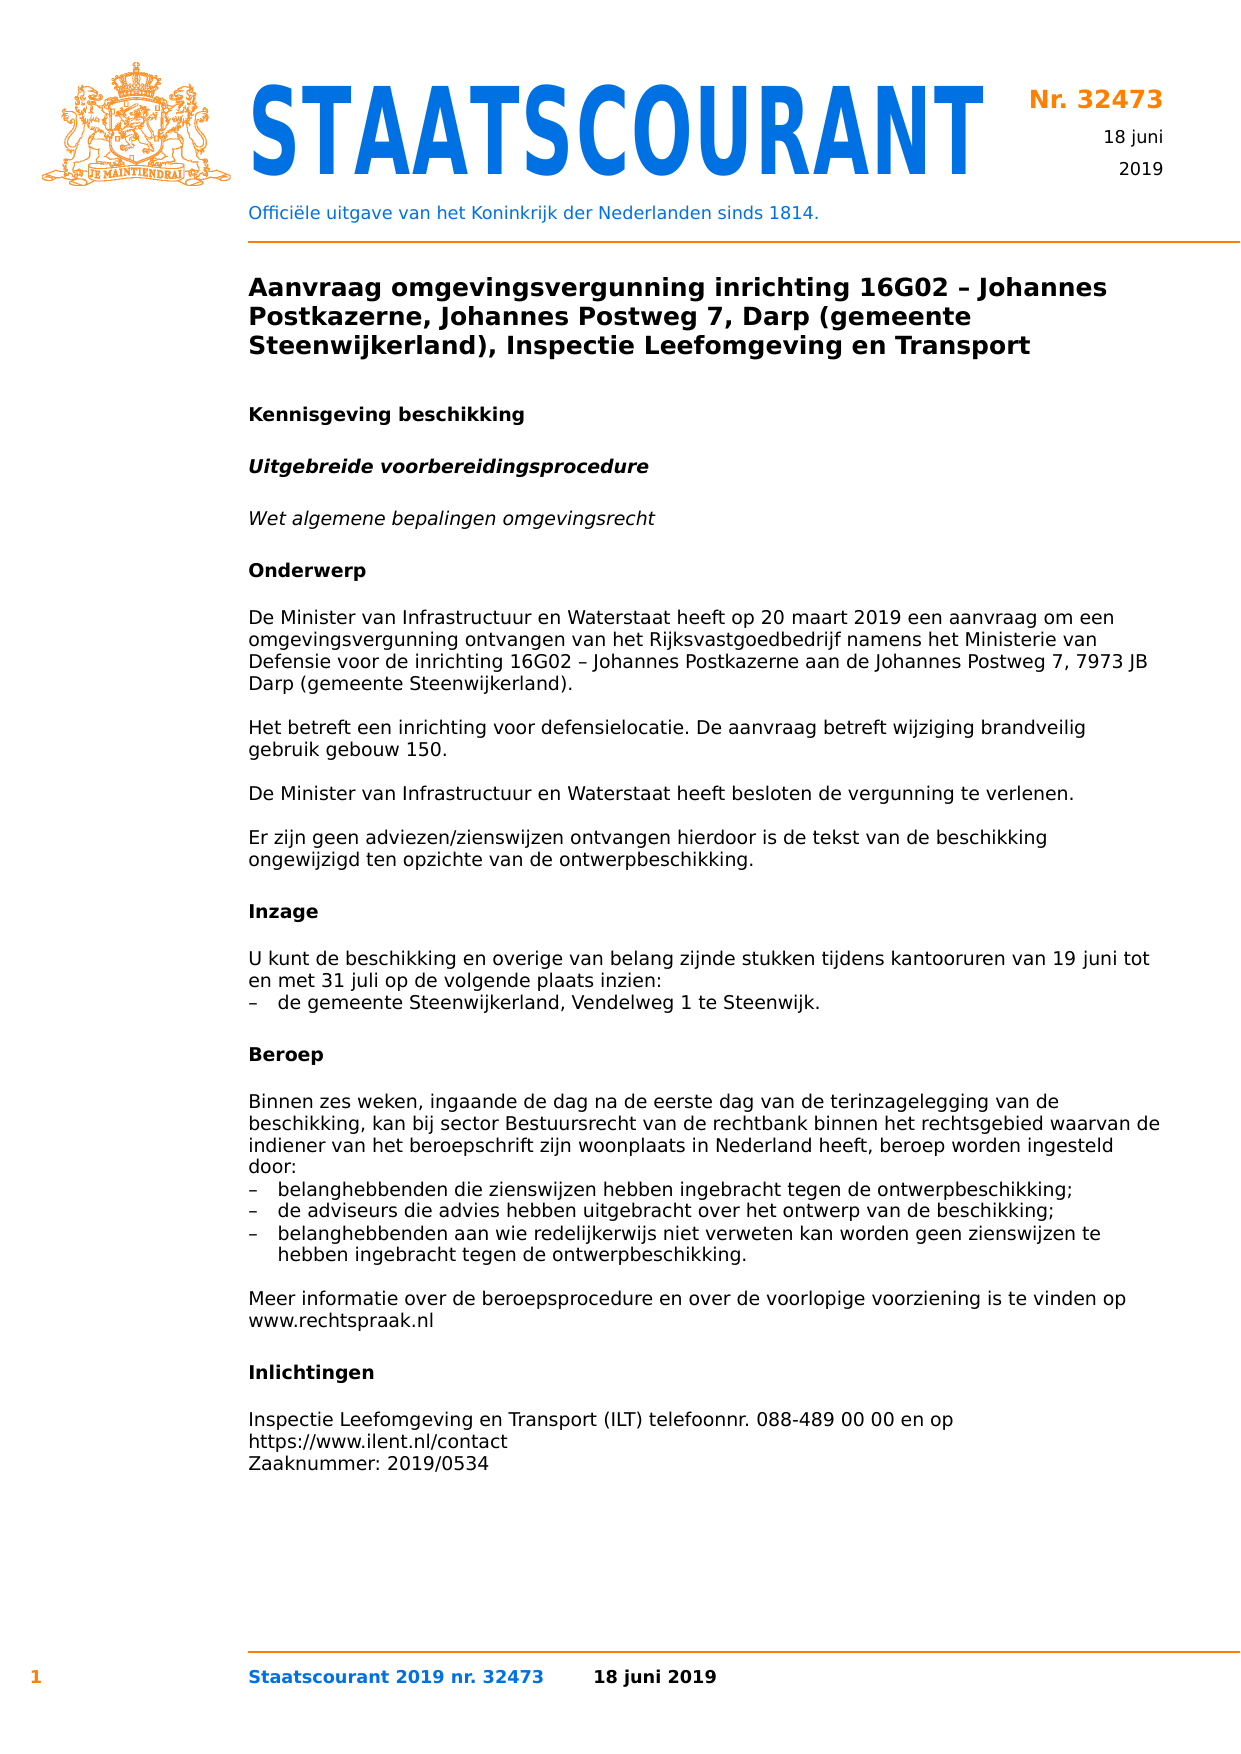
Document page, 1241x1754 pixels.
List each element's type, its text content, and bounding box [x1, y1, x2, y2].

subtitle Aanvraag omgevingsvergunning inrichting 16G02 – Johannes Postkazerne, Johannes Postweg 7, Darp (gemeente Steenwijkerland), Inspectie Leefomgeving en Transport [248, 273, 1163, 361]
text De Minister van Infrastructuur en Waterstaat heeft besloten de vergunning te verlenen. [248, 783, 1163, 805]
subtitle Onderwerp [248, 560, 1163, 582]
subtitle Wet algemene bepalingen omgevingsrecht [248, 508, 1163, 530]
subtitle Beroep [248, 1043, 1163, 1066]
text U kunt de beschikking en overige van belang zijnde stukken tijdens kantooruren van 19 juni tot en met 31 juli op de volgende plaats inzien: [248, 948, 1163, 992]
subtitle Inlichtingen [248, 1362, 1163, 1384]
table_header Nr. 32473 [998, 62, 1240, 121]
text De Minister van Infrastructuur en Waterstaat heeft op 20 maart 2019 een aanvraag om een omgevingsvergunning ontvangen van het Rijksvastgoedbedrijf namens het Ministerie van Defensie voor de inrichting 16G02 – Johannes Postkazerne aan de Johannes Postweg 7, 7973 JB Darp (gemeente Steenwijkerland). [248, 607, 1163, 695]
subtitle Inzage [248, 901, 1163, 923]
text – de adviseurs die advies hebben uitgebracht over het ontwerp van de beschikking; [248, 1200, 1163, 1222]
text – de gemeente Steenwijkerland, Vendelweg 1 te Steenwijk. [248, 992, 1163, 1013]
text Er zijn geen adviezen/zienswijzen ontvangen hierdoor is de tekst van de beschikking ongewijzigd ten opzichte van de ontwerpbeschikking. [248, 827, 1163, 871]
text Zaaknummer: 2019/0534 [248, 1453, 1163, 1475]
table_header STAATSCOURANT [248, 62, 998, 203]
table_header [25, 62, 248, 241]
text Meer informatie over de beroepsprocedure en over de voorlopige voorziening is te vinden op www.rechtspraak.nl [248, 1288, 1163, 1332]
table_cell Officiële uitgave van het Koninkrijk der Nederlanden sinds 1814. [248, 203, 1240, 241]
text Inspectie Leefomgeving en Transport (ILT) telefoonnr. 088-489 00 00 en op https://www.ilent.nl/contact [248, 1409, 1163, 1453]
text – belanghebbenden aan wie redelijkerwijs niet verweten kan worden geen zienswijzen te hebben ingebracht tegen de ontwerpbeschikking. [248, 1222, 1163, 1266]
table_cell 2019 [998, 153, 1240, 203]
text Het betreft een inrichting voor defensielocatie. De aanvraag betreft wijziging brandveilig gebruik gebouw 150. [248, 717, 1163, 761]
subtitle Uitgebreide voorbereidingsprocedure [248, 456, 1163, 478]
text Binnen zes weken, ingaande de dag na de eerste dag van de terinzagelegging van de beschikking, kan bij sector Bestuursrecht van de rechtbank binnen het rechtsgebied waarvan de indiener van het beroepschrift zijn woonplaats in Nederland heeft, beroep worden ingesteld door: [248, 1091, 1163, 1178]
picture [41, 62, 231, 186]
table_cell 18 juni [998, 121, 1240, 153]
text – belanghebbenden die zienswijzen hebben ingebracht tegen de ontwerpbeschikking; [248, 1178, 1163, 1200]
subtitle Kennisgeving beschikking [248, 404, 1163, 426]
